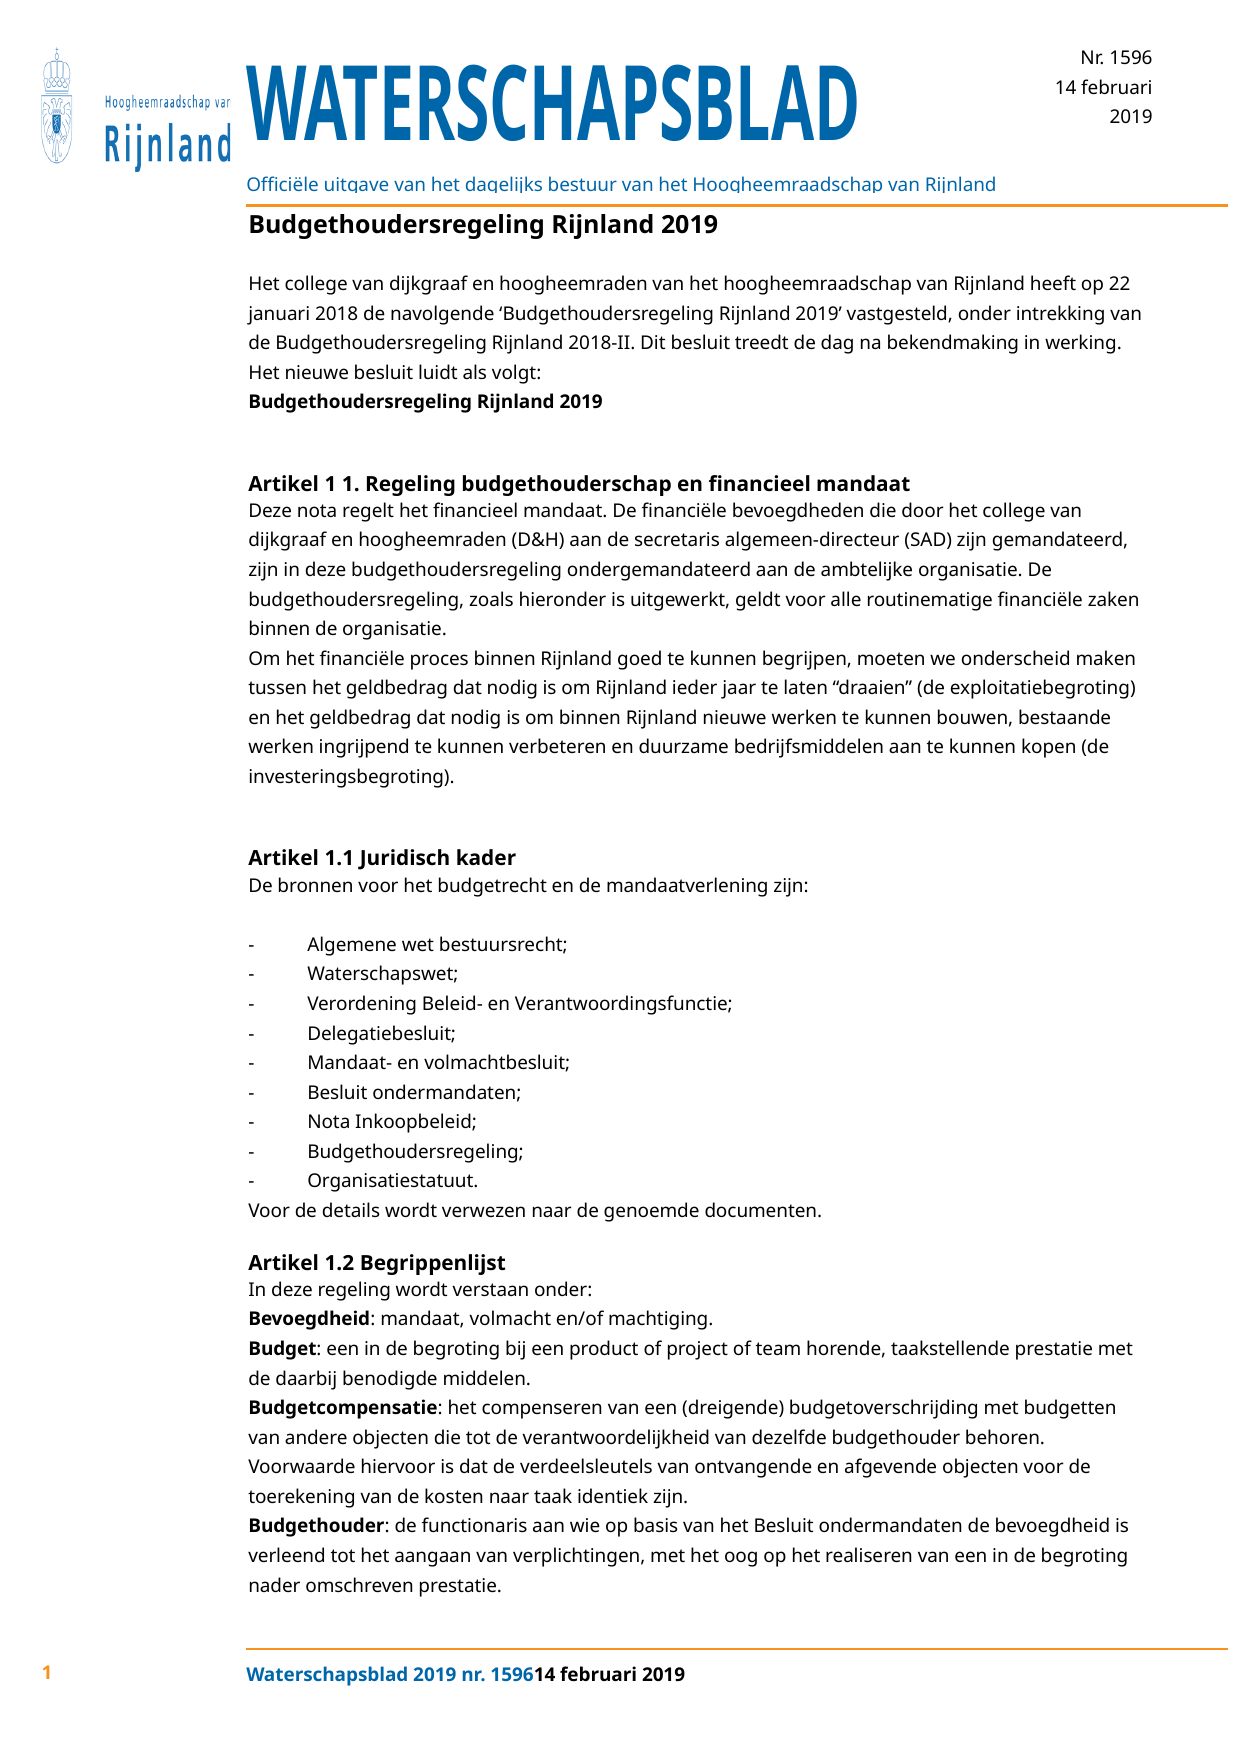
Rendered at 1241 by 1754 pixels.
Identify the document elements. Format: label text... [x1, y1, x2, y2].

picture [41, 47, 231, 172]
text Artikel 1.2 Begrippenlijst [248, 1248, 1152, 1276]
text Budgethoudersregeling Rijnland 2019 [248, 389, 1152, 414]
text Het college van dijkgraaf en hoogheemraden van het hoogheemraadschap van Rijnland heeft op 22 januari 2018 de navolgende ‘Budgethoudersregeling Rijnland 2019’ vastgesteld, onder intrekking van de Budgethoudersregeling Rijnland 2018-II. Dit besluit treedt de dag na bekendmaking in werking. Het nieuwe besluit luidt als volgt: [248, 270, 1152, 385]
text Budgetcompensatie: het compenseren van een (dreigende) budgetoverschrijding met budgetten van andere objecten die tot de verantwoordelijkheid van dezelfde budgethouder behoren. Voorwaarde hiervoor is dat de verdeelsleutels van ontvangende en afgevende objecten voor de toerekening van de kosten naar taak identiek zijn. [248, 1394, 1152, 1509]
text Bevoegdheid: mandaat, volmacht en/of machtiging. [248, 1306, 1152, 1331]
list Algemene wet bestuursrecht; [248, 931, 1152, 957]
text Om het financiële proces binnen Rijnland goed te kunnen begrijpen, moeten we onderscheid maken tussen het geldbedrag dat nodig is om Rijnland ieder jaar te laten “draaien” (de exploitatiebegroting) en het geldbedrag dat nodig is om binnen Rijnland nieuwe werken te kunnen bouwen, bestaande werken ingrijpend te kunnen verbeteren en duurzame bedrijfsmiddelen aan te kunnen kopen (de investeringsbegroting). [248, 645, 1152, 789]
text Budgethouder: de functionaris aan wie op basis van het Besluit ondermandaten de bevoegdheid is verleend tot het aangaan van verplichtingen, met het oog op het realiseren van een in de begroting nader omschreven prestatie. [248, 1513, 1152, 1598]
list Delegatiebesluit; [248, 1020, 1152, 1045]
text Deze nota regelt het financieel mandaat. De financiële bevoegdheden die door het college van dijkgraaf en hoogheemraden (D&H) aan de secretaris algemeen-directeur (SAD) zijn gemandateerd, zijn in deze budgethoudersregeling ondergemandateerd aan de ambtelijke organisatie. De budgethoudersregeling, zoals hieronder is uitgewerkt, geldt voor alle routinematige financiële zaken binnen de organisatie. [248, 497, 1152, 641]
list Waterschapswet; [248, 961, 1152, 986]
text Artikel 1 1. Regeling budgethouderschap en financieel mandaat [248, 469, 1152, 497]
list Budgethoudersregeling; [248, 1138, 1152, 1164]
text De bronnen voor het budgetrecht en de mandaatverlening zijn: [248, 872, 1152, 897]
list Verordening Beleid- en Verantwoordingsfunctie; [248, 990, 1152, 1016]
list Organisatiestatuut. [248, 1168, 1152, 1193]
text Budget: een in de begroting bij een product of project of team horende, taakstellende prestatie met de daarbij benodigde middelen. [248, 1335, 1152, 1391]
list Besluit ondermandaten; [248, 1079, 1152, 1104]
list Nota Inkoopbeleid; [248, 1108, 1152, 1134]
list Mandaat- en volmachtbesluit; [248, 1049, 1152, 1075]
text In deze regeling wordt verstaan onder: [248, 1276, 1152, 1302]
text Artikel 1.1 Juridisch kader [248, 843, 1152, 872]
text Voor de details wordt verwezen naar de genoemde documenten. [248, 1197, 1152, 1223]
text Budgethoudersregeling Rijnland 2019 [248, 207, 1152, 241]
